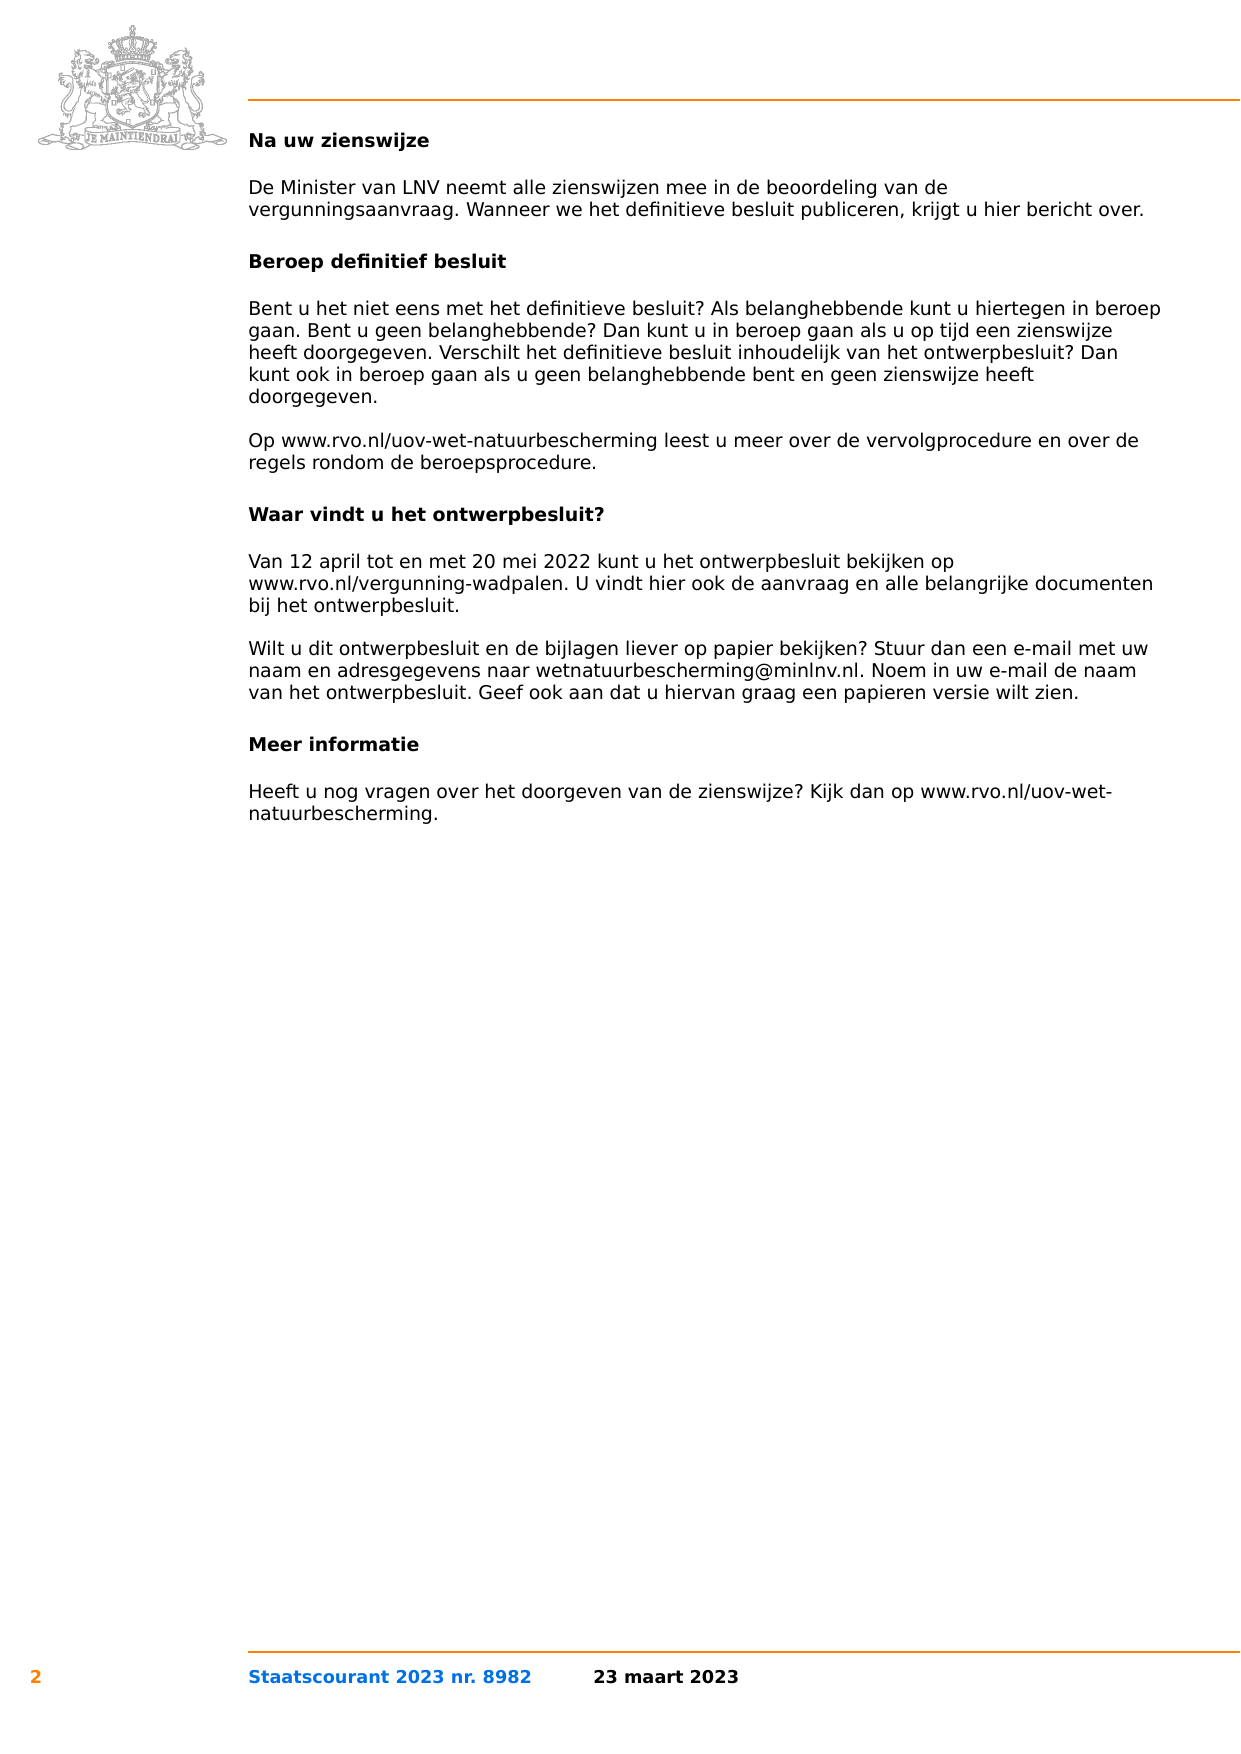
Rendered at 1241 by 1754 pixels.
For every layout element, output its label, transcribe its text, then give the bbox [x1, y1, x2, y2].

text Van 12 april tot en met 20 mei 2022 kunt u het ontwerpbesluit bekijken op www.rvo.nl/vergunning-wadpalen. U vindt hier ook de aanvraag en alle belangrijke documenten bij het ontwerpbesluit. [248, 551, 1163, 616]
text Wilt u dit ontwerpbesluit en de bijlagen liever op papier bekijken? Stuur dan een e-mail met uw naam en adresgegevens naar wetnatuurbescherming@minlnv.nl. Noem in uw e-mail de naam van het ontwerpbesluit. Geef ook aan dat u hiervan graag een papieren versie wilt zien. [248, 638, 1163, 704]
subtitle Na uw zienswijze [248, 130, 1163, 152]
subtitle Meer informatie [248, 734, 1163, 756]
subtitle Beroep definitief besluit [248, 251, 1163, 273]
text De Minister van LNV neemt alle zienswijzen mee in de beoordeling van de vergunningsaanvraag. Wanneer we het definitieve besluit publiceren, krijgt u hier bericht over. [248, 177, 1163, 221]
picture [38, 25, 227, 150]
subtitle Waar vindt u het ontwerpbesluit? [248, 503, 1163, 526]
text Heeft u nog vragen over het doorgeven van de zienswijze? Kijk dan op www.rvo.nl/uov-wet-natuurbescherming. [248, 781, 1163, 825]
text Bent u het niet eens met het definitieve besluit? Als belanghebbende kunt u hiertegen in beroep gaan. Bent u geen belanghebbende? Dan kunt u in beroep gaan als u op tijd een zienswijze heeft doorgegeven. Verschilt het definitieve besluit inhoudelijk van het ontwerpbesluit? Dan kunt ook in beroep gaan als u geen belanghebbende bent en geen zienswijze heeft doorgegeven. [248, 298, 1163, 408]
text Op www.rvo.nl/uov-wet-natuurbescherming leest u meer over de vervolgprocedure en over de regels rondom de beroepsprocedure. [248, 429, 1163, 473]
